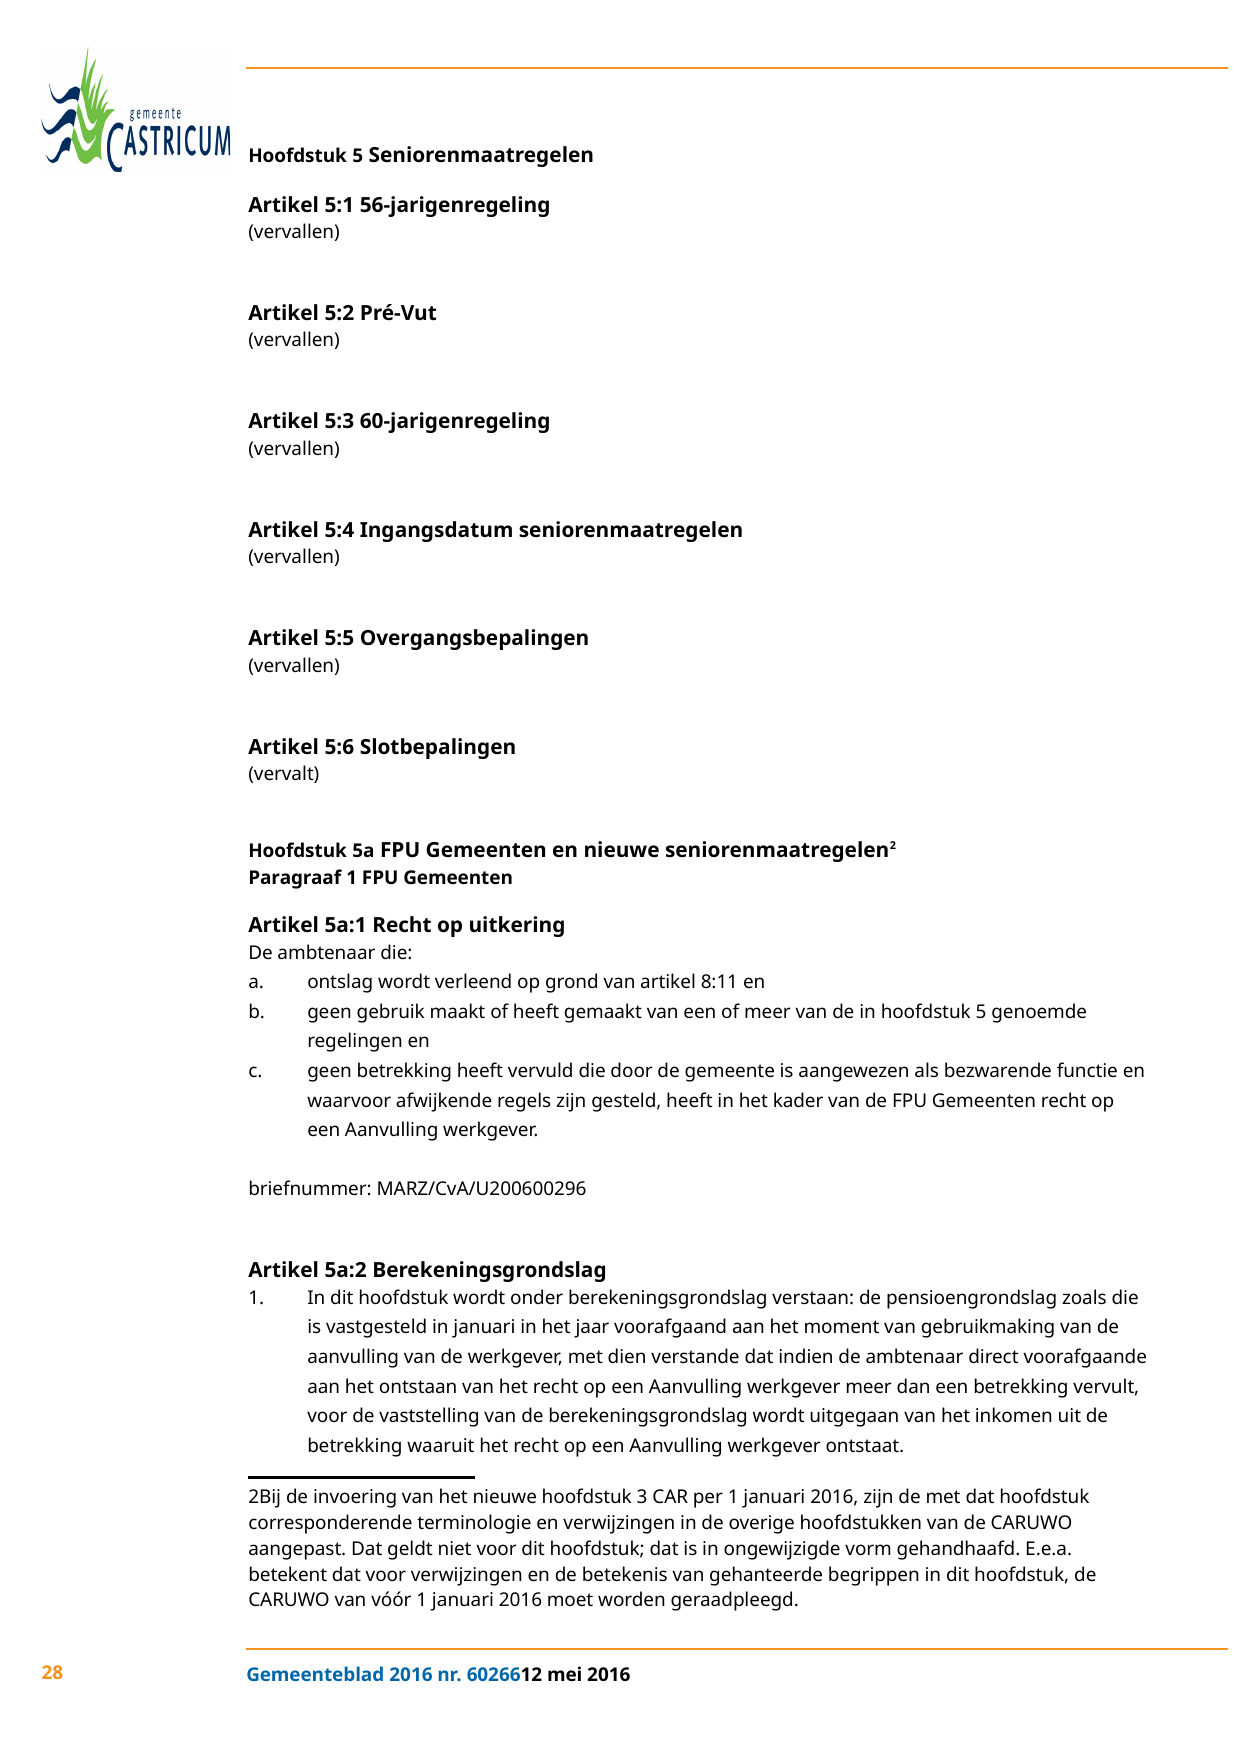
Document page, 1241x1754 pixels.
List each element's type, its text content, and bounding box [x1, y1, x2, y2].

text Artikel 5:2 Pré-Vut [248, 298, 1152, 327]
text Hoofdstuk 5 Seniorenmaatregelen [248, 140, 1152, 169]
text Bij de invoering van het nieuwe hoofdstuk 3 CAR per 1 januari 2016, zijn de met dat hoofdstuk corresponderende terminologie en verwijzingen in de overige hoofdstukken van de CARUWO aangepast. Dat geldt niet voor dit hoofdstuk; dat is in ongewijzigde vorm gehandhaafd. E.e.a. betekent dat voor verwijzingen en de betekenis van gehanteerde begrippen in dit hoofdstuk, de CARUWO van vóór 1 januari 2016 moet worden geraadpleegd. [248, 1483, 1152, 1612]
text Artikel 5a:2 Berekeningsgrondslag [248, 1256, 1152, 1284]
text Artikel 5:5 Overgangsbepalingen [248, 623, 1152, 652]
text Hoofdstuk 5a FPU Gemeenten en nieuwe seniorenmaatregelen [248, 836, 1152, 864]
text (vervallen) [248, 435, 1152, 461]
list geen gebruik maakt of heeft gemaakt van een of meer van de in hoofdstuk 5 genoemde regelingen en [248, 998, 1152, 1053]
text De ambtenaar die: [248, 939, 1152, 965]
text (vervallen) [248, 652, 1152, 678]
list geen betrekking heeft vervuld die door de gemeente is aangewezen als bezwarende functie en waarvoor afwijkende regels zijn gesteld, heeft in het kader van de FPU Gemeenten recht op een Aanvulling werkgever. [248, 1057, 1152, 1142]
text briefnummer: MARZ/CvA/U200600296 [248, 1176, 1152, 1201]
text (vervalt) [248, 760, 1152, 786]
text (vervallen) [248, 218, 1152, 244]
text Artikel 5:4 Ingangsdatum seniorenmaatregelen [248, 515, 1152, 543]
text Paragraaf 1 FPU Gemeenten [248, 864, 1152, 890]
text Artikel 5:6 Slotbepalingen [248, 732, 1152, 760]
text Artikel 5:3 60-jarigenregeling [248, 407, 1152, 435]
text (vervallen) [248, 327, 1152, 352]
picture [41, 47, 231, 172]
text Artikel 5a:1 Recht op uitkering [248, 911, 1152, 939]
text Artikel 5:1 56-jarigenregeling [248, 190, 1152, 218]
text (vervallen) [248, 543, 1152, 569]
list ontslag wordt verleend op grond van artikel 8:11 en [248, 968, 1152, 994]
list In dit hoofdstuk wordt onder berekeningsgrondslag verstaan: de pensioengrondslag zoals die is vastgesteld in januari in het jaar voorafgaand aan het moment van gebruikmaking van de aanvulling van de werkgever, met dien verstande dat indien de ambtenaar direct voorafgaande aan het ontstaan van het recht op een Aanvulling werkgever meer dan een betrekking vervult, voor de vaststelling van de berekeningsgrondslag wordt uitgegaan van het inkomen uit de betrekking waaruit het recht op een Aanvulling werkgever ontstaat. [248, 1284, 1152, 1458]
